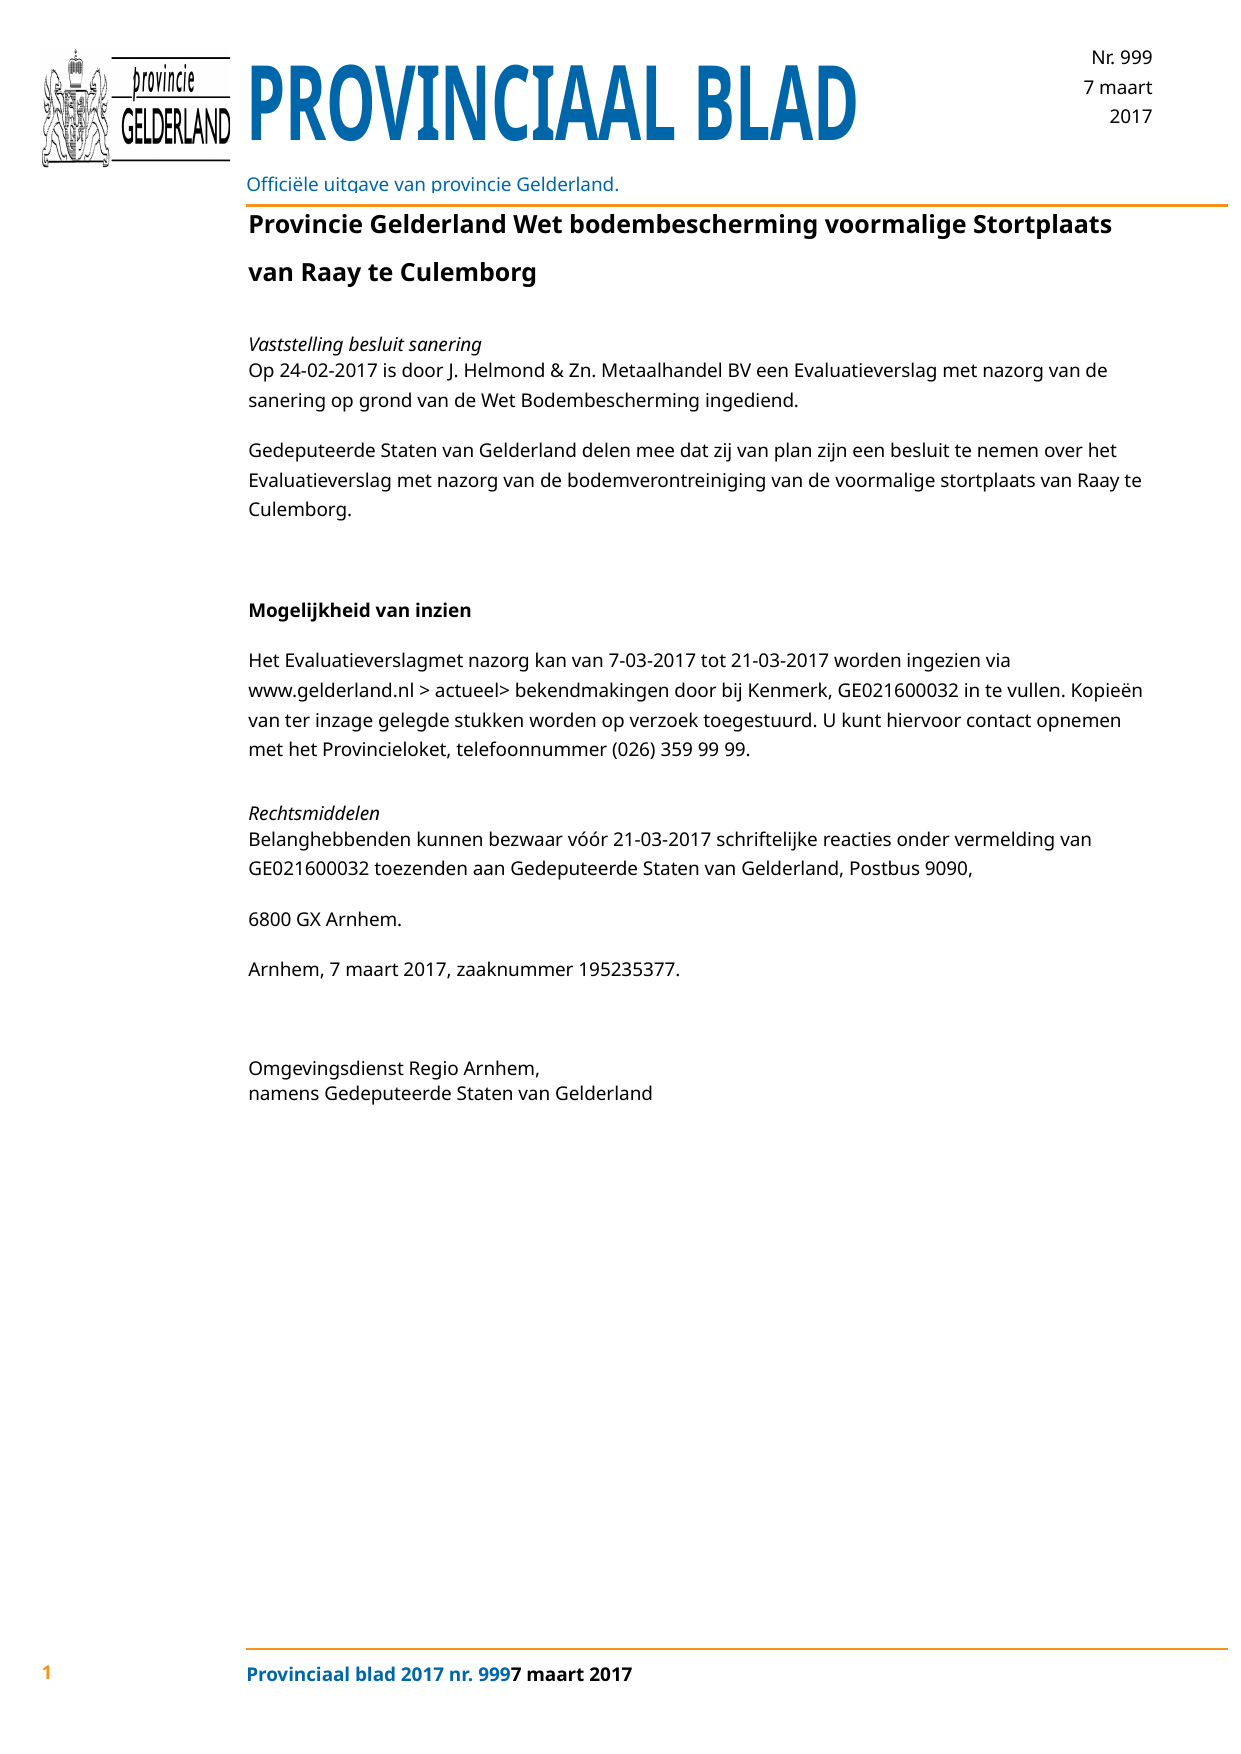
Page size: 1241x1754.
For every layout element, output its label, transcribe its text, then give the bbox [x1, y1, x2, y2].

text Mogelijkheid van inzien [248, 597, 1152, 623]
text Vaststelling besluit sanering [248, 331, 1152, 357]
text Op 24-02-2017 is door J. Helmond & Zn. Metaalhandel BV een Evaluatieverslag met nazorg van de sanering op grond van de Wet Bodembescherming ingediend. [248, 357, 1152, 412]
text 6800 GX Arnhem. [248, 906, 1152, 932]
text Rechtsmiddelen [248, 800, 1152, 826]
text Gedeputeerde Staten van Gelderland delen mee dat zij van plan zijn een besluit te nemen over het Evaluatieverslag met nazorg van de bodemverontreiniging van de voormalige stortplaats van Raay te Culemborg. [248, 437, 1152, 522]
text Het Evaluatieverslagmet nazorg kan van 7-03-2017 tot 21-03-2017 worden ingezien via www.gelderland.nl > actueel> bekendmakingen door bij Kenmerk, GE021600032 in te vullen. Kopieën van ter inzage gelegde stukken worden op verzoek toegestuurd. U kunt hiervoor contact opnemen met het Provincieloket, telefoonnummer (026) 359 99 99. [248, 648, 1152, 762]
text Provincie Gelderland Wet bodembescherming voormalige Stortplaats van Raay te Culemborg [248, 207, 1152, 288]
text namens Gedeputeerde Staten van Gelderland [248, 1080, 1152, 1106]
text Belanghebbenden kunnen bezwaar vóór 21-03-2017 schriftelijke reacties onder vermelding van GE021600032 toezenden aan Gedeputeerde Staten van Gelderland, Postbus 9090, [248, 826, 1152, 881]
picture [41, 47, 231, 172]
text Arnhem, 7 maart 2017, zaaknummer 195235377. [248, 956, 1152, 982]
text Omgevingsdienst Regio Arnhem, [248, 1055, 1152, 1080]
